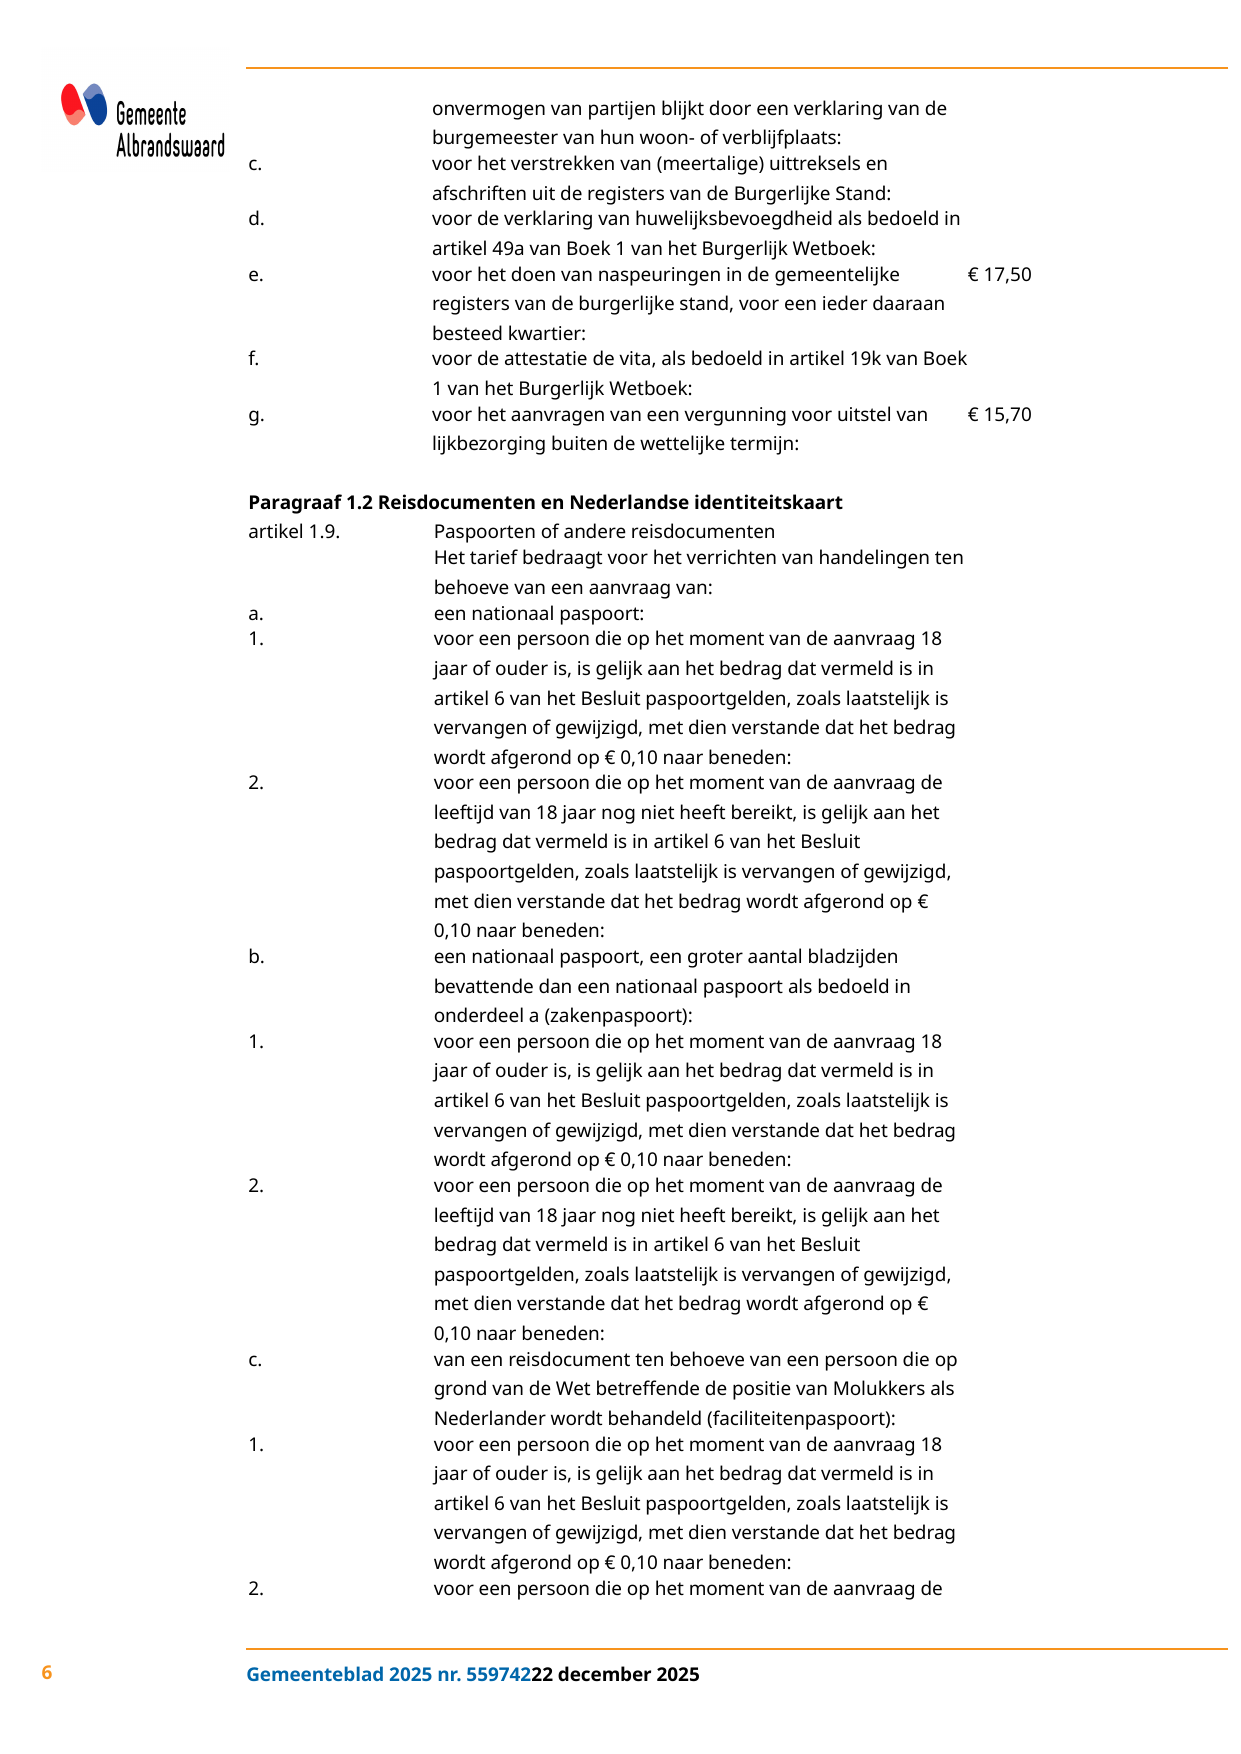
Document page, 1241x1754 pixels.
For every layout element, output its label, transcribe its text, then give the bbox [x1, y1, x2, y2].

table_cell voor de verklaring van huwelijksbevoegdheid als bedoeld in artikel 49a van Boek 1 van het Burgerlijk Wetboek: [432, 205, 968, 261]
table_cell [968, 346, 1152, 401]
table_cell € 15,70 [968, 401, 1152, 456]
table_cell [966, 770, 1152, 943]
table_cell voor een persoon die op het moment van de aanvraag de leeftijd van 18 jaar nog niet heeft bereikt, is gelijk aan het bedrag dat vermeld is in artikel 6 van het Besluit paspoortgelden, zoals laatstelijk is vervangen of gewijzigd, met dien verstande dat het bedrag wordt afgerond op € 0,10 naar beneden: [434, 1172, 966, 1346]
table_cell voor een persoon die op het moment van de aanvraag 18 jaar of ouder is, is gelijk aan het bedrag dat vermeld is in artikel 6 van het Besluit paspoortgelden, zoals laatstelijk is vervangen of gewijzigd, met dien verstande dat het bedrag wordt afgerond op € 0,10 naar beneden: [434, 626, 966, 769]
table_cell 1. [248, 1431, 433, 1575]
table_cell Het tarief bedraagt voor het verrichten van handelingen ten behoeve van een aanvraag van: [434, 545, 966, 600]
table_cell voor de attestatie de vita, als bedoeld in artikel 19k van Boek 1 van het Burgerlijk Wetboek: [432, 346, 968, 401]
table_header [966, 519, 1152, 544]
table_cell [248, 95, 432, 150]
table_cell 1. [248, 626, 433, 769]
table_cell voor het verstrekken van (meertalige) uittreksels en afschriften uit de registers van de Burgerlijke Stand: [432, 150, 968, 205]
table_cell f. [248, 346, 432, 401]
table_cell [966, 1431, 1152, 1575]
table_cell a. [248, 600, 433, 626]
table_cell voor een persoon die op het moment van de aanvraag 18 jaar of ouder is, is gelijk aan het bedrag dat vermeld is in artikel 6 van het Besluit paspoortgelden, zoals laatstelijk is vervangen of gewijzigd, met dien verstande dat het bedrag wordt afgerond op € 0,10 naar beneden: [434, 1431, 966, 1575]
table_cell [966, 1028, 1152, 1172]
table_cell c. [248, 150, 432, 205]
table_cell d. [248, 205, 432, 261]
picture [41, 47, 231, 172]
table_cell voor een persoon die op het moment van de aanvraag 18 jaar of ouder is, is gelijk aan het bedrag dat vermeld is in artikel 6 van het Besluit paspoortgelden, zoals laatstelijk is vervangen of gewijzigd, met dien verstande dat het bedrag wordt afgerond op € 0,10 naar beneden: [434, 1028, 966, 1172]
table_cell [968, 95, 1152, 150]
table_cell € 17,50 [968, 261, 1152, 346]
table_cell een nationaal paspoort, een groter aantal bladzijden bevattende dan een nationaal paspoort als bedoeld in onderdeel a (zakenpaspoort): [434, 943, 966, 1028]
table_cell [966, 1346, 1152, 1431]
table_cell voor een persoon die op het moment van de aanvraag de leeftijd van 18 jaar nog niet heeft bereikt, is gelijk aan het bedrag dat vermeld is in artikel 6 van het Besluit paspoortgelden, zoals laatstelijk is vervangen of gewijzigd, met dien verstande dat het bedrag wordt afgerond op € 0,10 naar beneden: [434, 770, 966, 943]
table_cell voor het doen van naspeuringen in de gemeentelijke registers van de burgerlijke stand, voor een ieder daaraan besteed kwartier: [432, 261, 968, 346]
table_cell voor het aanvragen van een vergunning voor uitstel van lijkbezorging buiten de wettelijke termijn: [432, 401, 968, 456]
table_header Paspoorten of andere reisdocumenten [434, 519, 966, 544]
table_cell [968, 150, 1152, 205]
table_cell g. [248, 401, 432, 456]
table_cell [966, 600, 1152, 626]
table_cell 2. [248, 770, 433, 943]
table_cell 2. [248, 1172, 433, 1346]
table_cell [966, 943, 1152, 1028]
table_cell onvermogen van partijen blijkt door een verklaring van de burgemeester van hun woon- of verblijfplaats: [432, 95, 968, 150]
table_cell [968, 205, 1152, 261]
table_cell [248, 545, 433, 600]
table_header artikel 1.9. [248, 519, 433, 544]
table_cell van een reisdocument ten behoeve van een persoon die op grond van de Wet betreffende de positie van Molukkers als Nederlander wordt behandeld (faciliteitenpaspoort): [434, 1346, 966, 1431]
table_cell [966, 1575, 1152, 1601]
table_cell [966, 626, 1152, 769]
text Paragraaf 1.2 Reisdocumenten en Nederlandse identiteitskaart [248, 489, 1152, 515]
table_cell c. [248, 1346, 433, 1431]
table_cell voor een persoon die op het moment van de aanvraag de [434, 1575, 966, 1601]
table_cell b. [248, 943, 433, 1028]
table_cell een nationaal paspoort: [434, 600, 966, 626]
table_cell [966, 1172, 1152, 1346]
table_cell e. [248, 261, 432, 346]
table_cell [966, 545, 1152, 600]
table_cell 1. [248, 1028, 433, 1172]
table_cell 2. [248, 1575, 433, 1601]
